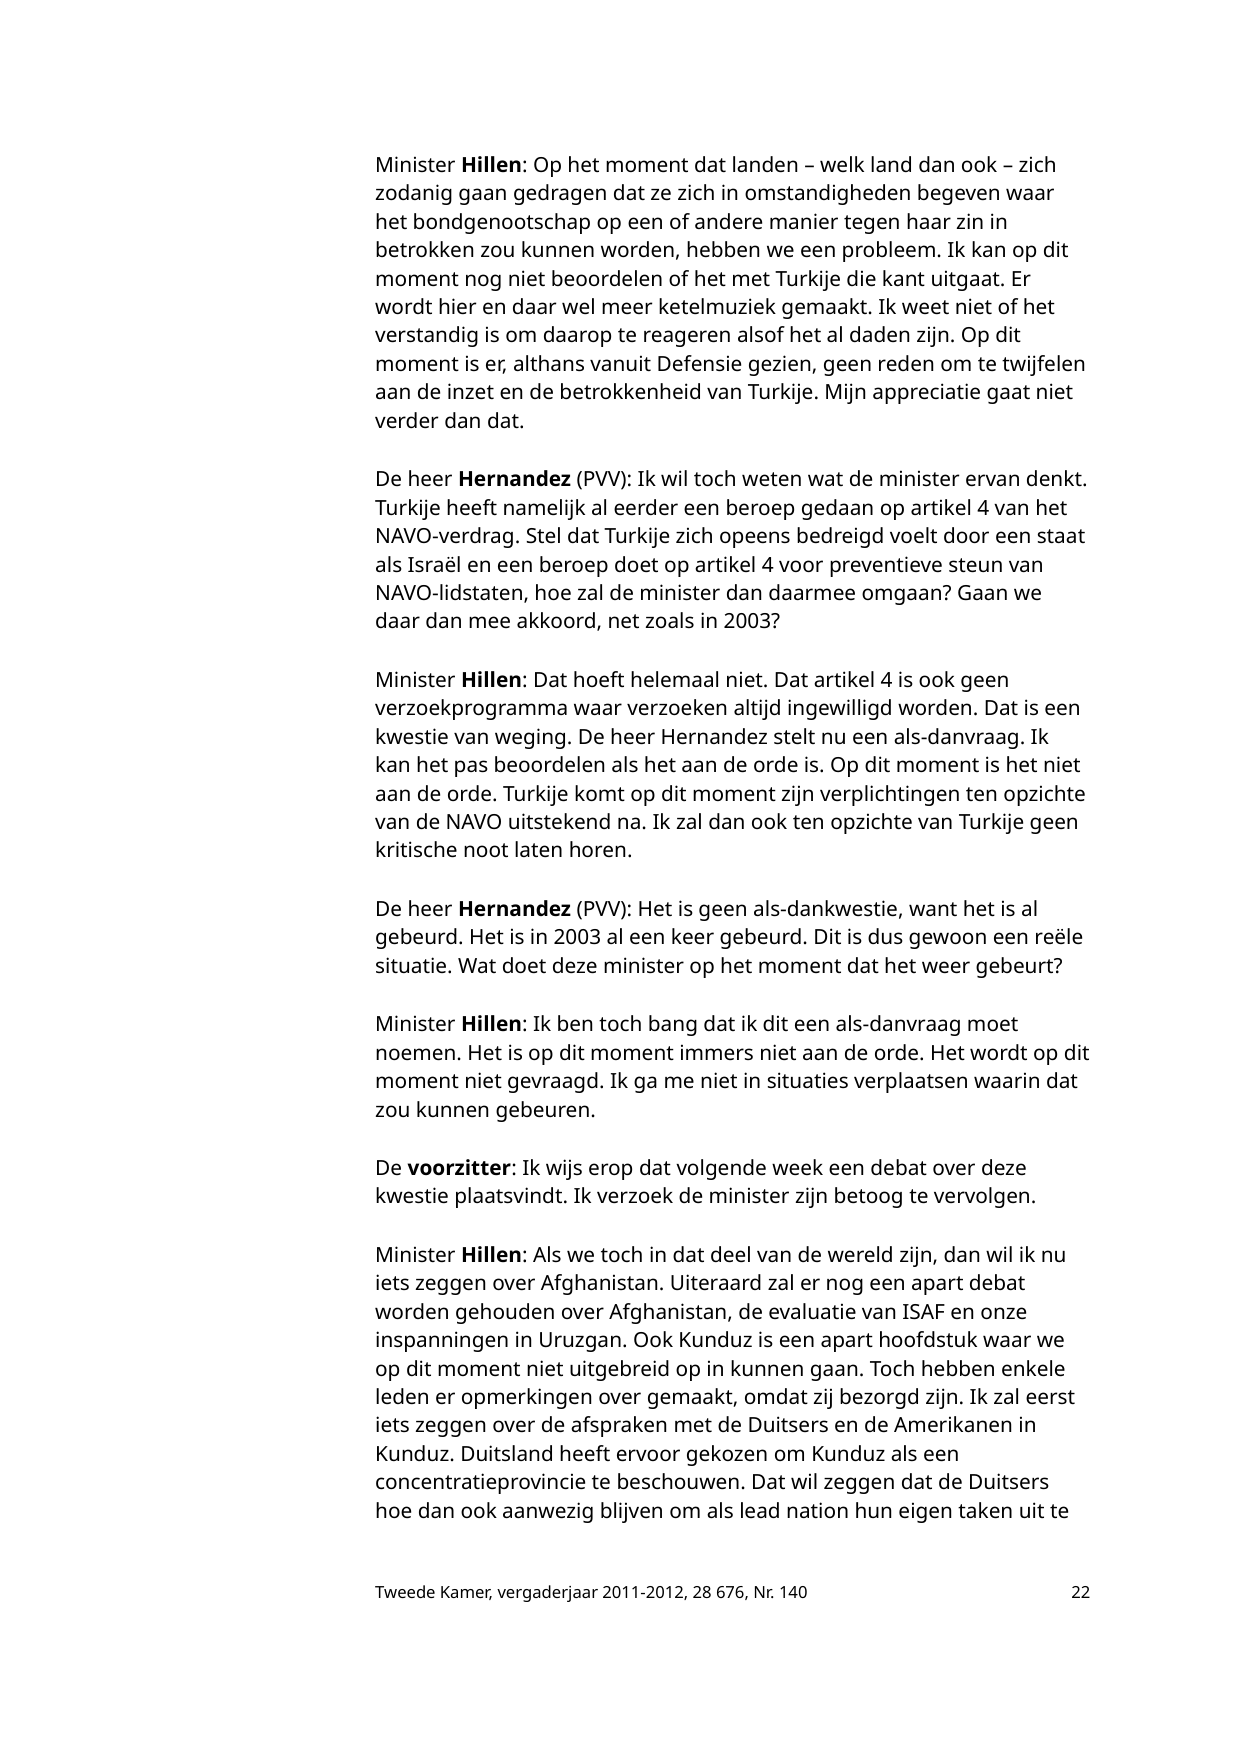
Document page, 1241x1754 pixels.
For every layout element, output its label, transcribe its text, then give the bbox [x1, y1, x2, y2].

text De heer Hernandez (PVV): Ik wil toch weten wat de minister ervan denkt. Turkije heeft namelijk al eerder een beroep gedaan op artikel 4 van het NAVO-verdrag. Stel dat Turkije zich opeens bedreigd voelt door een staat als Israël en een beroep doet op artikel 4 voor preventieve steun van NAVO-lidstaten, hoe zal de minister dan daarmee omgaan? Gaan we daar dan mee akkoord, net zoals in 2003? [375, 464, 1090, 635]
text De voorzitter: Ik wijs erop dat volgende week een debat over deze kwestie plaatsvindt. Ik verzoek de minister zijn betoog te vervolgen. [375, 1153, 1090, 1210]
text De heer Hernandez (PVV): Het is geen als-dankwestie, want het is al gebeurd. Het is in 2003 al een keer gebeurd. Dit is dus gewoon een reële situatie. Wat doet deze minister op het moment dat het weer gebeurt? [375, 894, 1090, 979]
text Minister Hillen: Dat hoeft helemaal niet. Dat artikel 4 is ook geen verzoekprogramma waar verzoeken altijd ingewilligd worden. Dat is een kwestie van weging. De heer Hernandez stelt nu een als-danvraag. Ik kan het pas beoordelen als het aan de orde is. Op dit moment is het niet aan de orde. Turkije komt op dit moment zijn verplichtingen ten opzichte van de NAVO uitstekend na. Ik zal dan ook ten opzichte van Turkije geen kritische noot laten horen. [375, 665, 1090, 864]
text Minister Hillen: Als we toch in dat deel van de wereld zijn, dan wil ik nu iets zeggen over Afghanistan. Uiteraard zal er nog een apart debat worden gehouden over Afghanistan, de evaluatie van ISAF en onze inspanningen in Uruzgan. Ook Kunduz is een apart hoofdstuk waar we op dit moment niet uitgebreid op in kunnen gaan. Toch hebben enkele leden er opmerkingen over gemaakt, omdat zij bezorgd zijn. Ik zal eerst iets zeggen over de afspraken met de Duitsers en de Amerikanen in Kunduz. Duitsland heeft ervoor gekozen om Kunduz als een concentratieprovincie te beschouwen. Dat wil zeggen dat de Duitsers hoe dan ook aanwezig blijven om als lead nation hun eigen taken uit te [375, 1240, 1090, 1524]
text Minister Hillen: Op het moment dat landen – welk land dan ook – zich zodanig gaan gedragen dat ze zich in omstandigheden begeven waar het bondgenootschap op een of andere manier tegen haar zin in betrokken zou kunnen worden, hebben we een probleem. Ik kan op dit moment nog niet beoordelen of het met Turkije die kant uitgaat. Er wordt hier en daar wel meer ketelmuziek gemaakt. Ik weet niet of het verstandig is om daarop te reageren alsof het al daden zijn. Op dit moment is er, althans vanuit Defensie gezien, geen reden om te twijfelen aan de inzet en de betrokkenheid van Turkije. Mijn appreciatie gaat niet verder dan dat. [375, 150, 1090, 434]
text Minister Hillen: Ik ben toch bang dat ik dit een als-danvraag moet noemen. Het is op dit moment immers niet aan de orde. Het wordt op dit moment niet gevraagd. Ik ga me niet in situaties verplaatsen waarin dat zou kunnen gebeuren. [375, 1009, 1090, 1123]
